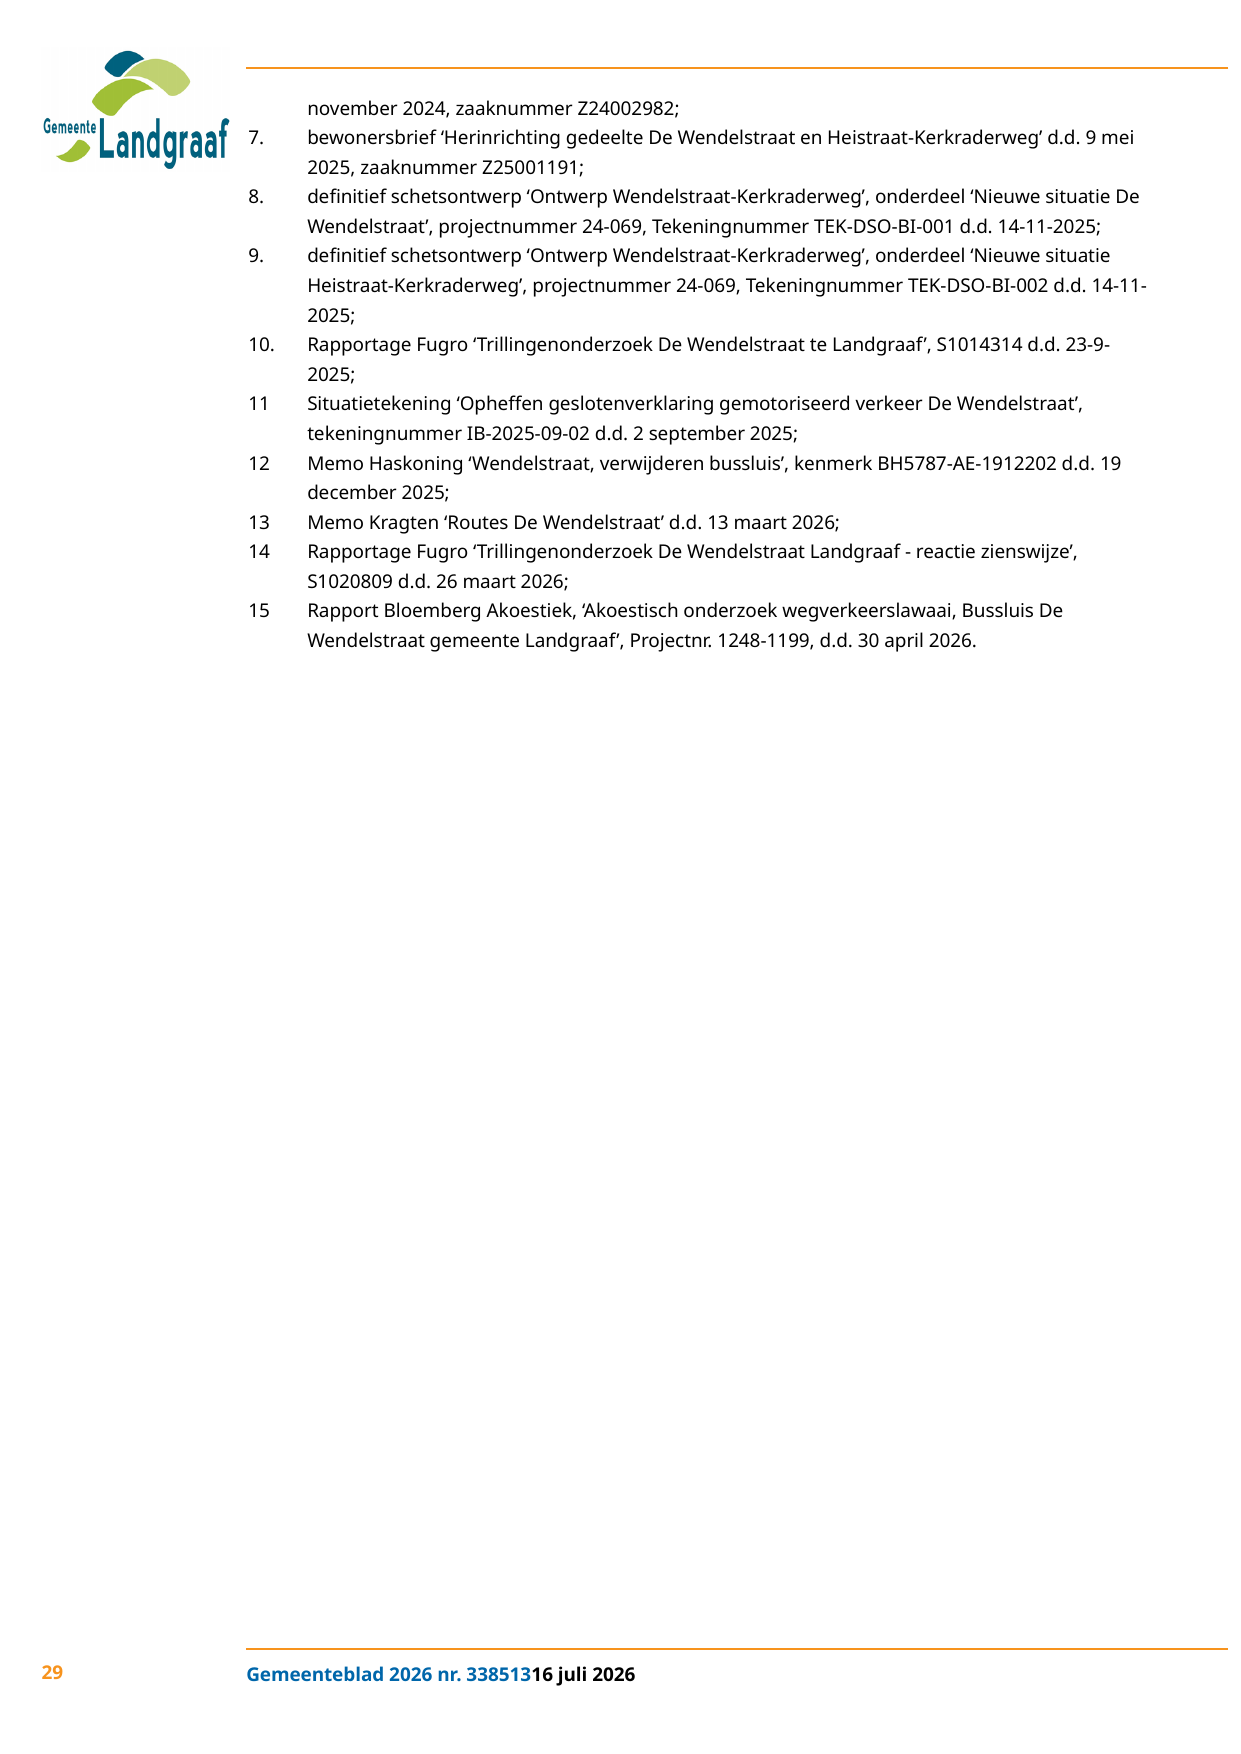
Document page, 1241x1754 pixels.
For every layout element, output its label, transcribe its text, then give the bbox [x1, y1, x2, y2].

list Memo Kragten ‘Routes De Wendelstraat’ d.d. 13 maart 2026; [248, 509, 1152, 535]
list november 2024, zaaknummer Z24002982; [248, 95, 1152, 121]
list Rapportage Fugro ‘Trillingenonderzoek De Wendelstraat Landgraaf - reactie zienswijze’, S1020809 d.d. 26 maart 2026; [248, 538, 1152, 594]
list Rapport Bloemberg Akoestiek, ‘Akoestisch onderzoek wegverkeerslawaai, Bussluis De Wendelstraat gemeente Landgraaf’, Projectnr. 1248-1199, d.d. 30 april 2026. [248, 598, 1152, 653]
list definitief schetsontwerp ‘Ontwerp Wendelstraat-Kerkraderweg’, onderdeel ‘Nieuwe situatie De Wendelstraat’, projectnummer 24-069, Tekeningnummer TEK-DSO-BI-001 d.d. 14-11-2025; [248, 183, 1152, 239]
picture [41, 47, 231, 172]
list definitief schetsontwerp ‘Ontwerp Wendelstraat-Kerkraderweg’, onderdeel ‘Nieuwe situatie Heistraat-Kerkraderweg’, projectnummer 24-069, Tekeningnummer TEK-DSO-BI-002 d.d. 14-11-2025; [248, 243, 1152, 328]
list bewonersbrief ‘Herinrichting gedeelte De Wendelstraat en Heistraat-Kerkraderweg’ d.d. 9 mei 2025, zaaknummer Z25001191; [248, 124, 1152, 180]
list Situatietekening ‘Opheffen geslotenverklaring gemotoriseerd verkeer De Wendelstraat’, tekeningnummer IB-2025-09-02 d.d. 2 september 2025; [248, 391, 1152, 446]
list Rapportage Fugro ‘Trillingenonderzoek De Wendelstraat te Landgraaf’, S1014314 d.d. 23-9-2025; [248, 331, 1152, 387]
list Memo Haskoning ‘Wendelstraat, verwijderen bussluis’, kenmerk BH5787-AE-1912202 d.d. 19 december 2025; [248, 450, 1152, 505]
